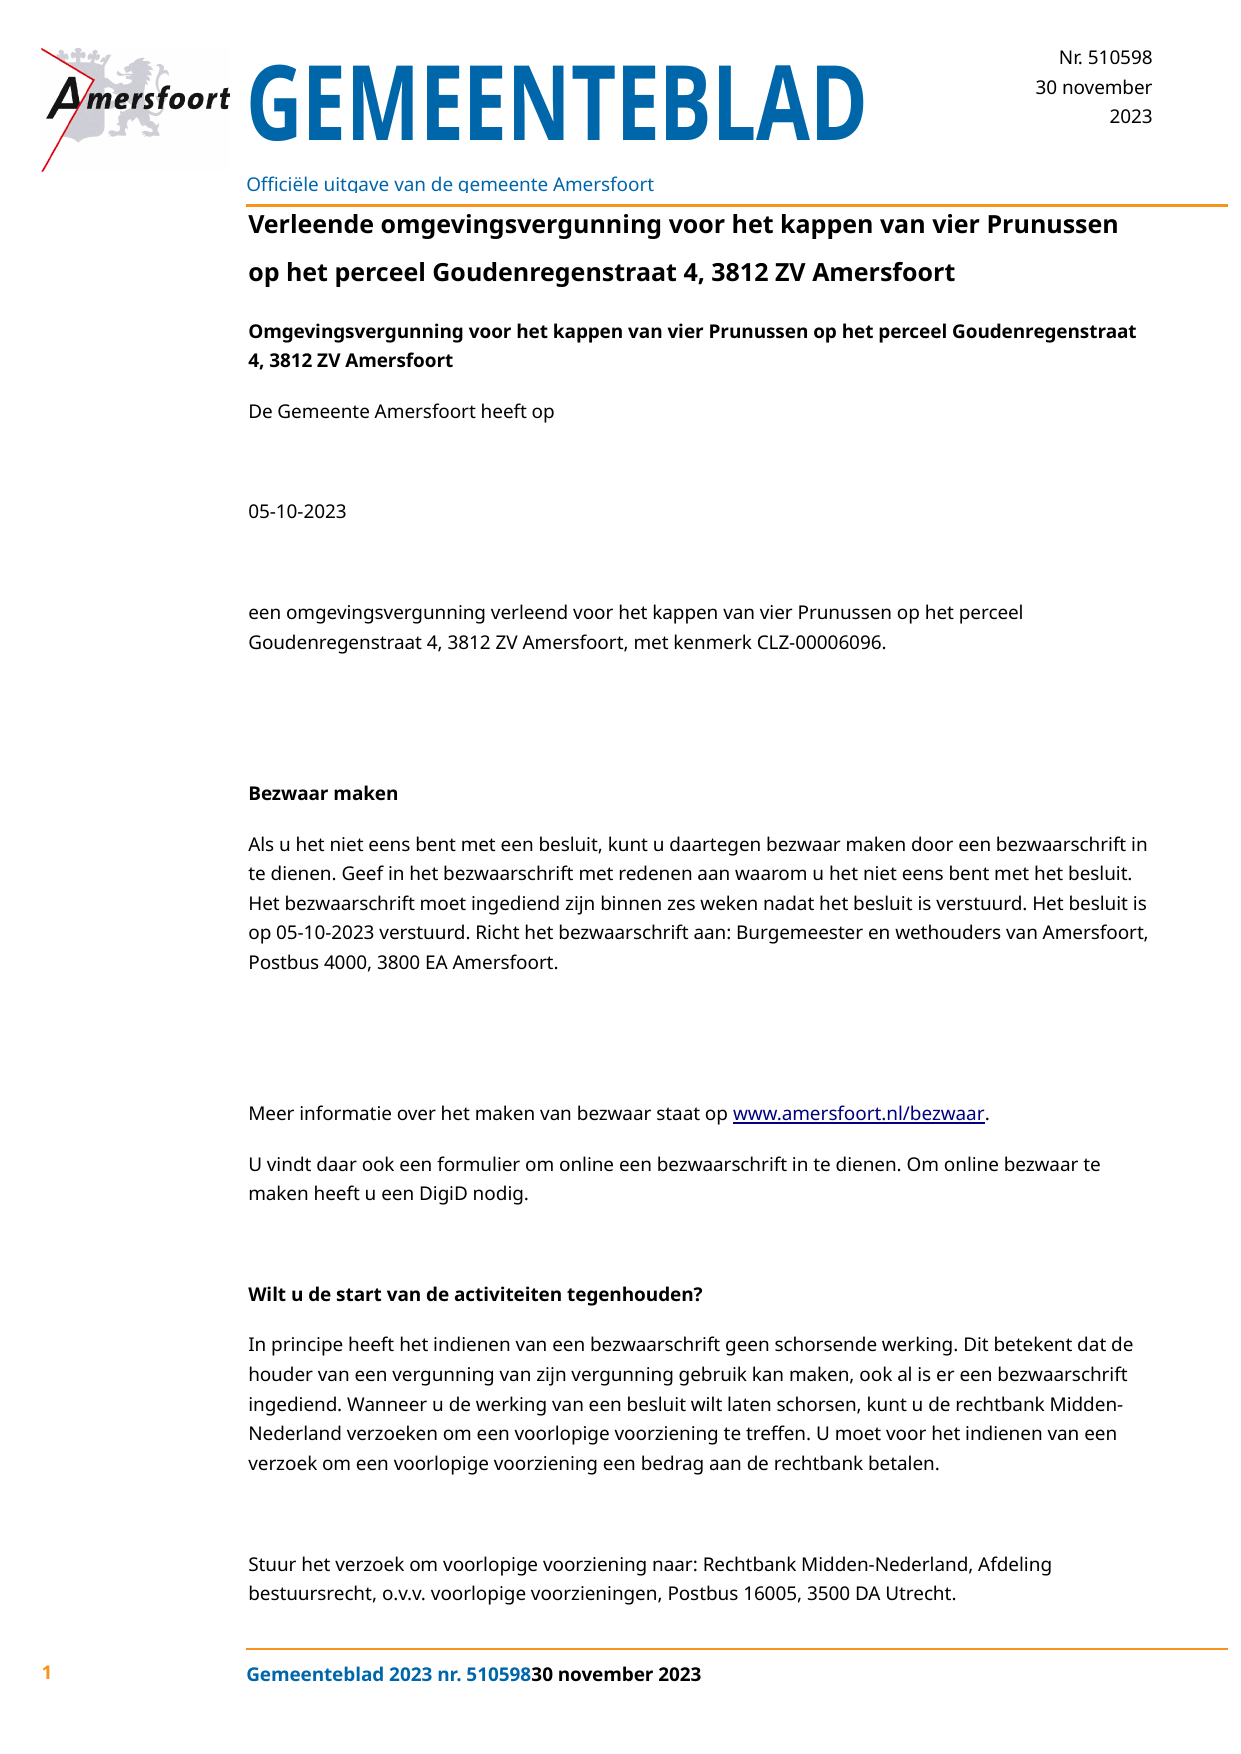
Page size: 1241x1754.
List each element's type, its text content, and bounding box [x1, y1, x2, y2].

text U vindt daar ook een formulier om online een bezwaarschrift in te dienen. Om online bezwaar te maken heeft u een DigiD nodig. [248, 1151, 1152, 1206]
text Wilt u de start van de activiteiten tegenhouden? [248, 1281, 1152, 1307]
text Omgevingsvergunning voor het kappen van vier Prunussen op het perceel Goudenregenstraat 4, 3812 ZV Amersfoort [248, 318, 1152, 373]
picture [41, 47, 231, 172]
text Als u het niet eens bent met een besluit, kunt u daartegen bezwaar maken door een bezwaarschrift in te dienen. Geef in het bezwaarschrift met redenen aan waarom u het niet eens bent met het besluit. Het bezwaarschrift moet ingediend zijn binnen zes weken nadat het besluit is verstuurd. Het besluit is op 05-10-2023 verstuurd. Richt het bezwaarschrift aan: Burgemeester en wethouders van Amersfoort, Postbus 4000, 3800 EA Amersfoort. [248, 831, 1152, 975]
text een omgevingsvergunning verleend voor het kappen van vier Prunussen op het perceel Goudenregenstraat 4, 3812 ZV Amersfoort, met kenmerk CLZ-00006096. [248, 599, 1152, 655]
text Verleende omgevingsvergunning voor het kappen van vier Prunussen op het perceel Goudenregenstraat 4, 3812 ZV Amersfoort [248, 207, 1152, 288]
text De Gemeente Amersfoort heeft op [248, 398, 1152, 424]
text In principe heeft het indienen van een bezwaarschrift geen schorsende werking. Dit betekent dat de houder van een vergunning van zijn vergunning gebruik kan maken, ook al is er een bezwaarschrift ingediend. Wanneer u de werking van een besluit wilt laten schorsen, kunt u de rechtbank Midden-Nederland verzoeken om een voorlopige voorziening te treffen. U moet voor het indienen van een verzoek om een voorlopige voorziening een bedrag aan de rechtbank betalen. [248, 1332, 1152, 1476]
text Meer informatie over het maken van bezwaar staat op www.amersfoort.nl/bezwaar. [248, 1100, 1152, 1126]
text Stuur het verzoek om voorlopige voorziening naar: Rechtbank Midden-Nederland, Afdeling bestuursrecht, o.v.v. voorlopige voorzieningen, Postbus 16005, 3500 DA Utrecht. [248, 1551, 1152, 1606]
text Bezwaar maken [248, 780, 1152, 806]
text 05-10-2023 [248, 499, 1152, 524]
